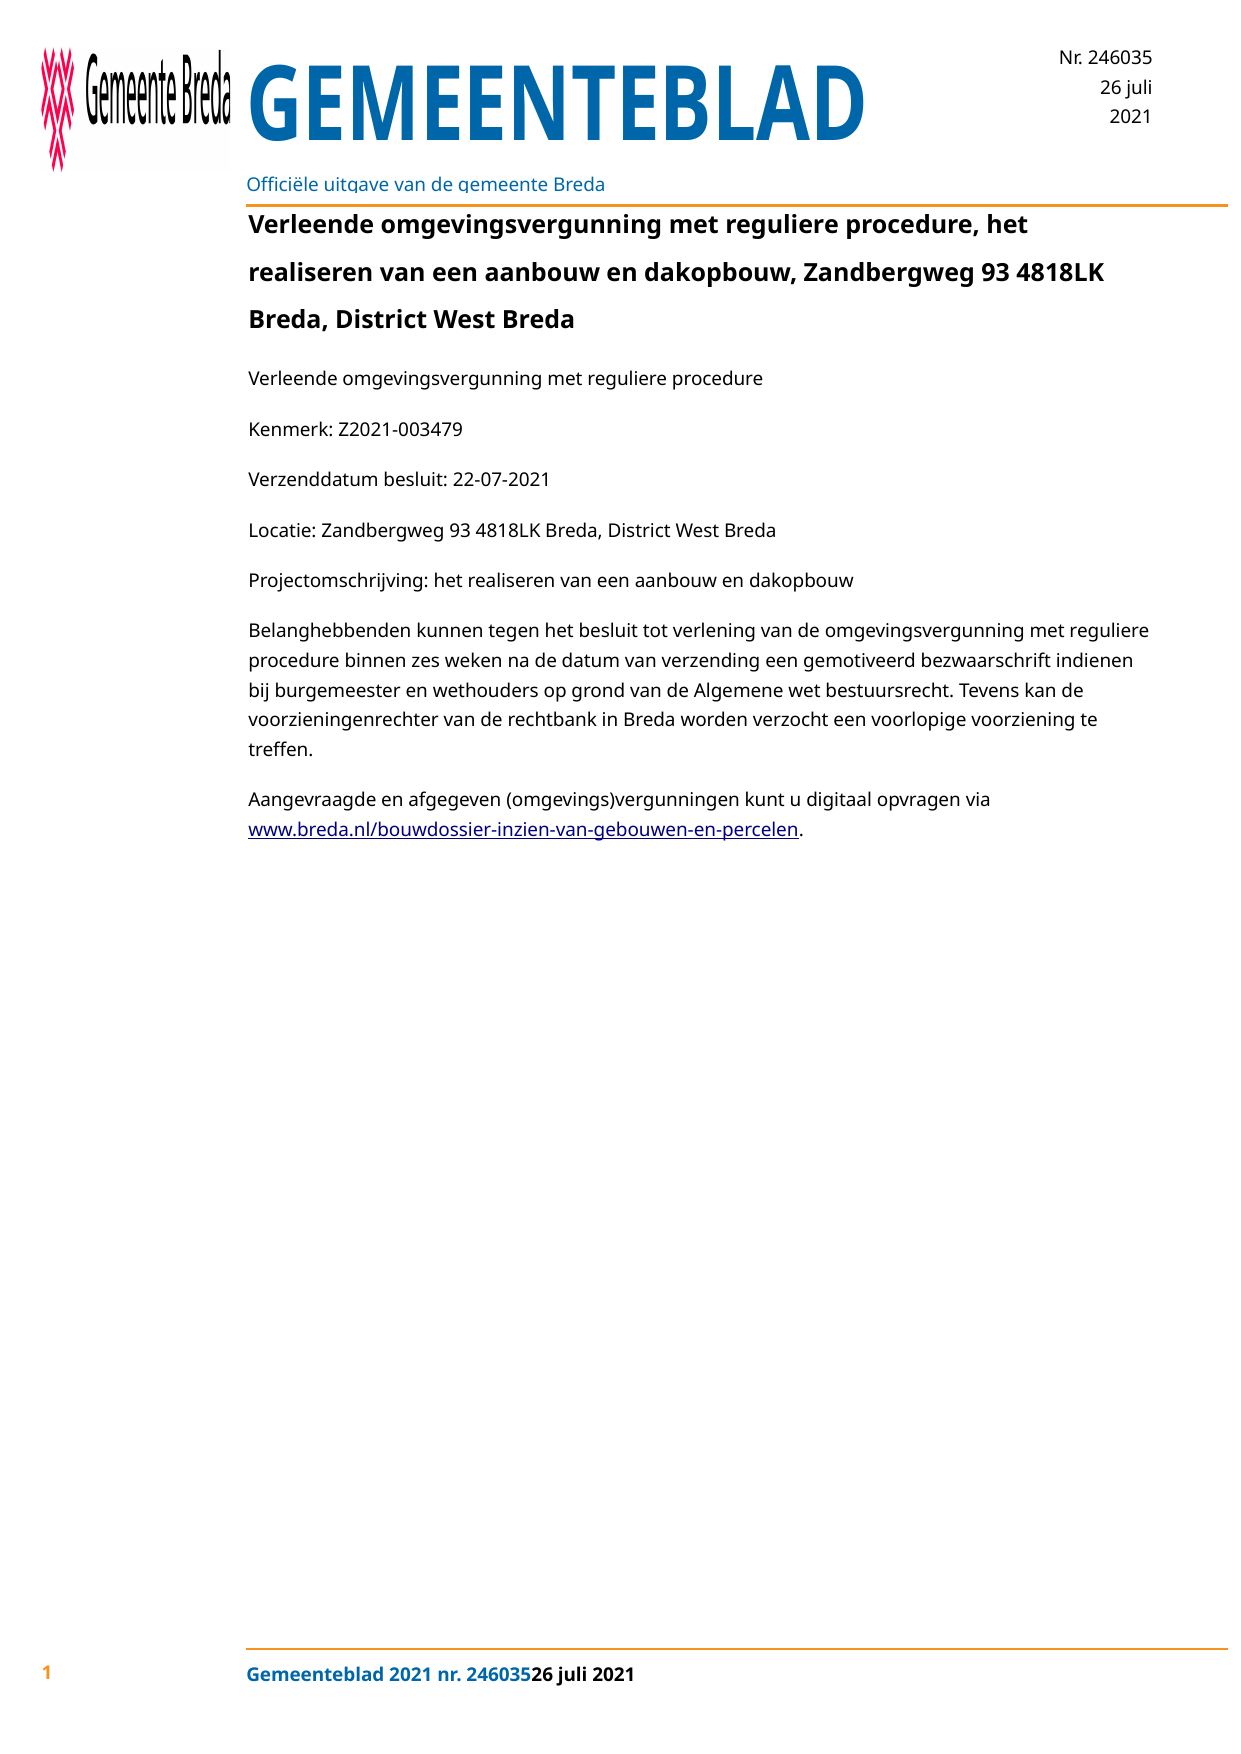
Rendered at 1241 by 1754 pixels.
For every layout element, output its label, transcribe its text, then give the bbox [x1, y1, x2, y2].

text Verleende omgevingsvergunning met reguliere procedure, het realiseren van een aanbouw en dakopbouw, Zandbergweg 93 4818LK Breda, District West Breda [248, 207, 1152, 336]
text Verleende omgevingsvergunning met reguliere procedure [248, 366, 1152, 391]
text Kenmerk: Z2021-003479 [248, 416, 1152, 442]
text Locatie: Zandbergweg 93 4818LK Breda, District West Breda [248, 517, 1152, 542]
text Aangevraagde en afgegeven (omgevings)vergunningen kunt u digitaal opvragen via www.breda.nl/bouwdossier-inzien-van-gebouwen-en-percelen. [248, 786, 1152, 842]
picture [41, 47, 231, 172]
text Verzenddatum besluit: 22-07-2021 [248, 466, 1152, 492]
text Projectomschrijving: het realiseren van een aanbouw en dakopbouw [248, 567, 1152, 593]
text Belanghebbenden kunnen tegen het besluit tot verlening van de omgevingsvergunning met reguliere procedure binnen zes weken na de datum van verzending een gemotiveerd bezwaarschrift indienen bij burgemeester en wethouders op grond van de Algemene wet bestuursrecht. Tevens kan de voorzieningenrechter van de rechtbank in Breda worden verzocht een voorlopige voorziening te treffen. [248, 618, 1152, 762]
